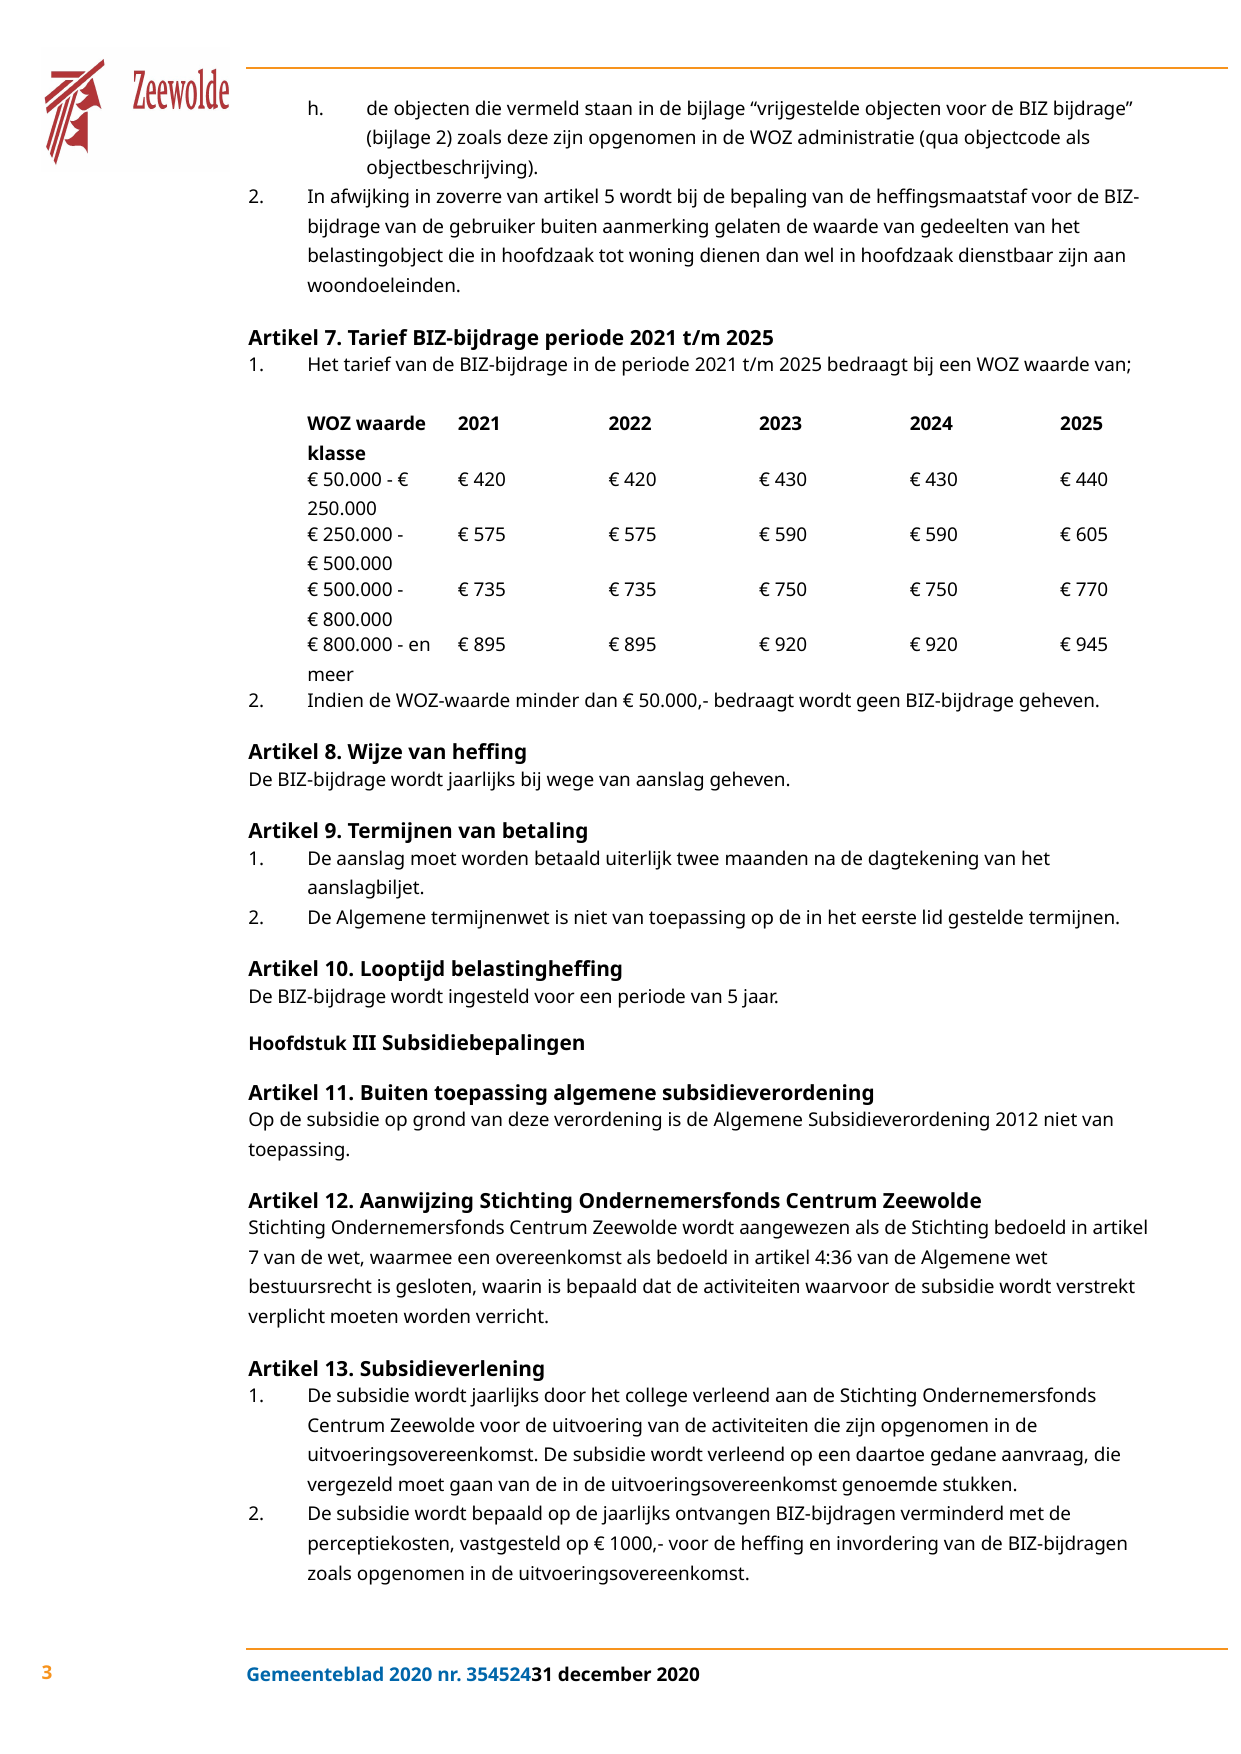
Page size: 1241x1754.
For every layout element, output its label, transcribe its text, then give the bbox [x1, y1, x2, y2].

table_cell € 575 [458, 521, 608, 576]
table_cell € 250.000 - € 500.000 [307, 521, 458, 576]
list De Algemene termijnenwet is niet van toepassing op de in het eerste lid gestelde termijnen. [248, 904, 1152, 930]
table_cell € 735 [458, 576, 608, 632]
picture [41, 47, 231, 172]
text Artikel 12. Aanwijzing Stichting Ondernemersfonds Centrum Zeewolde [248, 1186, 1152, 1214]
table_cell € 895 [608, 632, 759, 687]
table_header 2022 [608, 410, 759, 466]
text De BIZ-bijdrage wordt ingesteld voor een periode van 5 jaar. [248, 983, 1152, 1008]
table_cell € 590 [759, 521, 909, 576]
table_cell € 750 [759, 576, 909, 632]
text Hoofdstuk III Subsidiebepalingen [248, 1028, 1152, 1057]
text Op de subsidie op grond van deze verordening is de Algemene Subsidieverordening 2012 niet van toepassing. [248, 1106, 1152, 1161]
list Het tarief van de BIZ-bijdrage in de periode 2021 t/m 2025 bedraagt bij een WOZ waarde van; [248, 351, 1152, 377]
list de objecten die vermeld staan in de bijlage “vrijgestelde objecten voor de BIZ bijdrage” (bijlage 2) zoals deze zijn opgenomen in de WOZ administratie (qua objectcode als objectbeschrijving). [307, 95, 1152, 180]
table_cell € 735 [608, 576, 759, 632]
table_header 2021 [458, 410, 608, 466]
table_cell € 500.000 - € 800.000 [307, 576, 458, 632]
table_cell € 420 [608, 466, 759, 521]
table_header WOZ waarde klasse [307, 410, 458, 466]
table_header 2024 [910, 410, 1060, 466]
list De subsidie wordt bepaald op de jaarlijks ontvangen BIZ-bijdragen verminderd met de perceptiekosten, vastgesteld op € 1000,- voor de heffing en invordering van de BIZ-bijdragen zoals opgenomen in de uitvoeringsovereenkomst. [248, 1501, 1152, 1585]
list De aanslag moet worden betaald uiterlijk twee maanden na de dagtekening van het aanslagbiljet. [248, 845, 1152, 900]
table_cell € 920 [759, 632, 909, 687]
text Artikel 13. Subsidieverlening [248, 1354, 1152, 1382]
table_cell € 590 [910, 521, 1060, 576]
text De BIZ-bijdrage wordt jaarlijks bij wege van aanslag geheven. [248, 766, 1152, 792]
text Artikel 8. Wijze van heffing [248, 737, 1152, 766]
table_cell € 430 [759, 466, 909, 521]
table_cell € 50.000 - € 250.000 [307, 466, 458, 521]
table_cell € 770 [1060, 576, 1211, 632]
table_cell € 750 [910, 576, 1060, 632]
list De subsidie wordt jaarlijks door het college verleend aan de Stichting Ondernemersfonds Centrum Zeewolde voor de uitvoering van de activiteiten die zijn opgenomen in de uitvoeringsovereenkomst. De subsidie wordt verleend op een daartoe gedane aanvraag, die vergezeld moet gaan van de in de uitvoeringsovereenkomst genoemde stukken. [248, 1382, 1152, 1497]
list In afwijking in zoverre van artikel 5 wordt bij de bepaling van de heffingsmaatstaf voor de BIZ-bijdrage van de gebruiker buiten aanmerking gelaten de waarde van gedeelten van het belastingobject die in hoofdzaak tot woning dienen dan wel in hoofdzaak dienstbaar zijn aan woondoeleinden. [248, 183, 1152, 298]
table_cell € 605 [1060, 521, 1211, 576]
text Artikel 11. Buiten toepassing algemene subsidieverordening [248, 1078, 1152, 1106]
table_cell € 430 [910, 466, 1060, 521]
table_cell € 945 [1060, 632, 1211, 687]
table_cell € 440 [1060, 466, 1211, 521]
table_header 2025 [1060, 410, 1211, 466]
table_cell € 575 [608, 521, 759, 576]
text Artikel 10. Looptijd belastingheffing [248, 954, 1152, 983]
table_header 2023 [759, 410, 909, 466]
table_cell € 420 [458, 466, 608, 521]
table_cell € 895 [458, 632, 608, 687]
table_cell € 920 [910, 632, 1060, 687]
text Stichting Ondernemersfonds Centrum Zeewolde wordt aangewezen als de Stichting bedoeld in artikel 7 van de wet, waarmee een overeenkomst als bedoeld in artikel 4:36 van de Algemene wet bestuursrecht is gesloten, waarin is bepaald dat de activiteiten waarvoor de subsidie wordt verstrekt verplicht moeten worden verricht. [248, 1214, 1152, 1329]
list Indien de WOZ-waarde minder dan € 50.000,- bedraagt wordt geen BIZ-bijdrage geheven. [248, 687, 1152, 713]
text Artikel 7. Tarief BIZ-bijdrage periode 2021 t/m 2025 [248, 323, 1152, 351]
table_cell € 800.000 - en meer [307, 632, 458, 687]
text Artikel 9. Termijnen van betaling [248, 816, 1152, 845]
